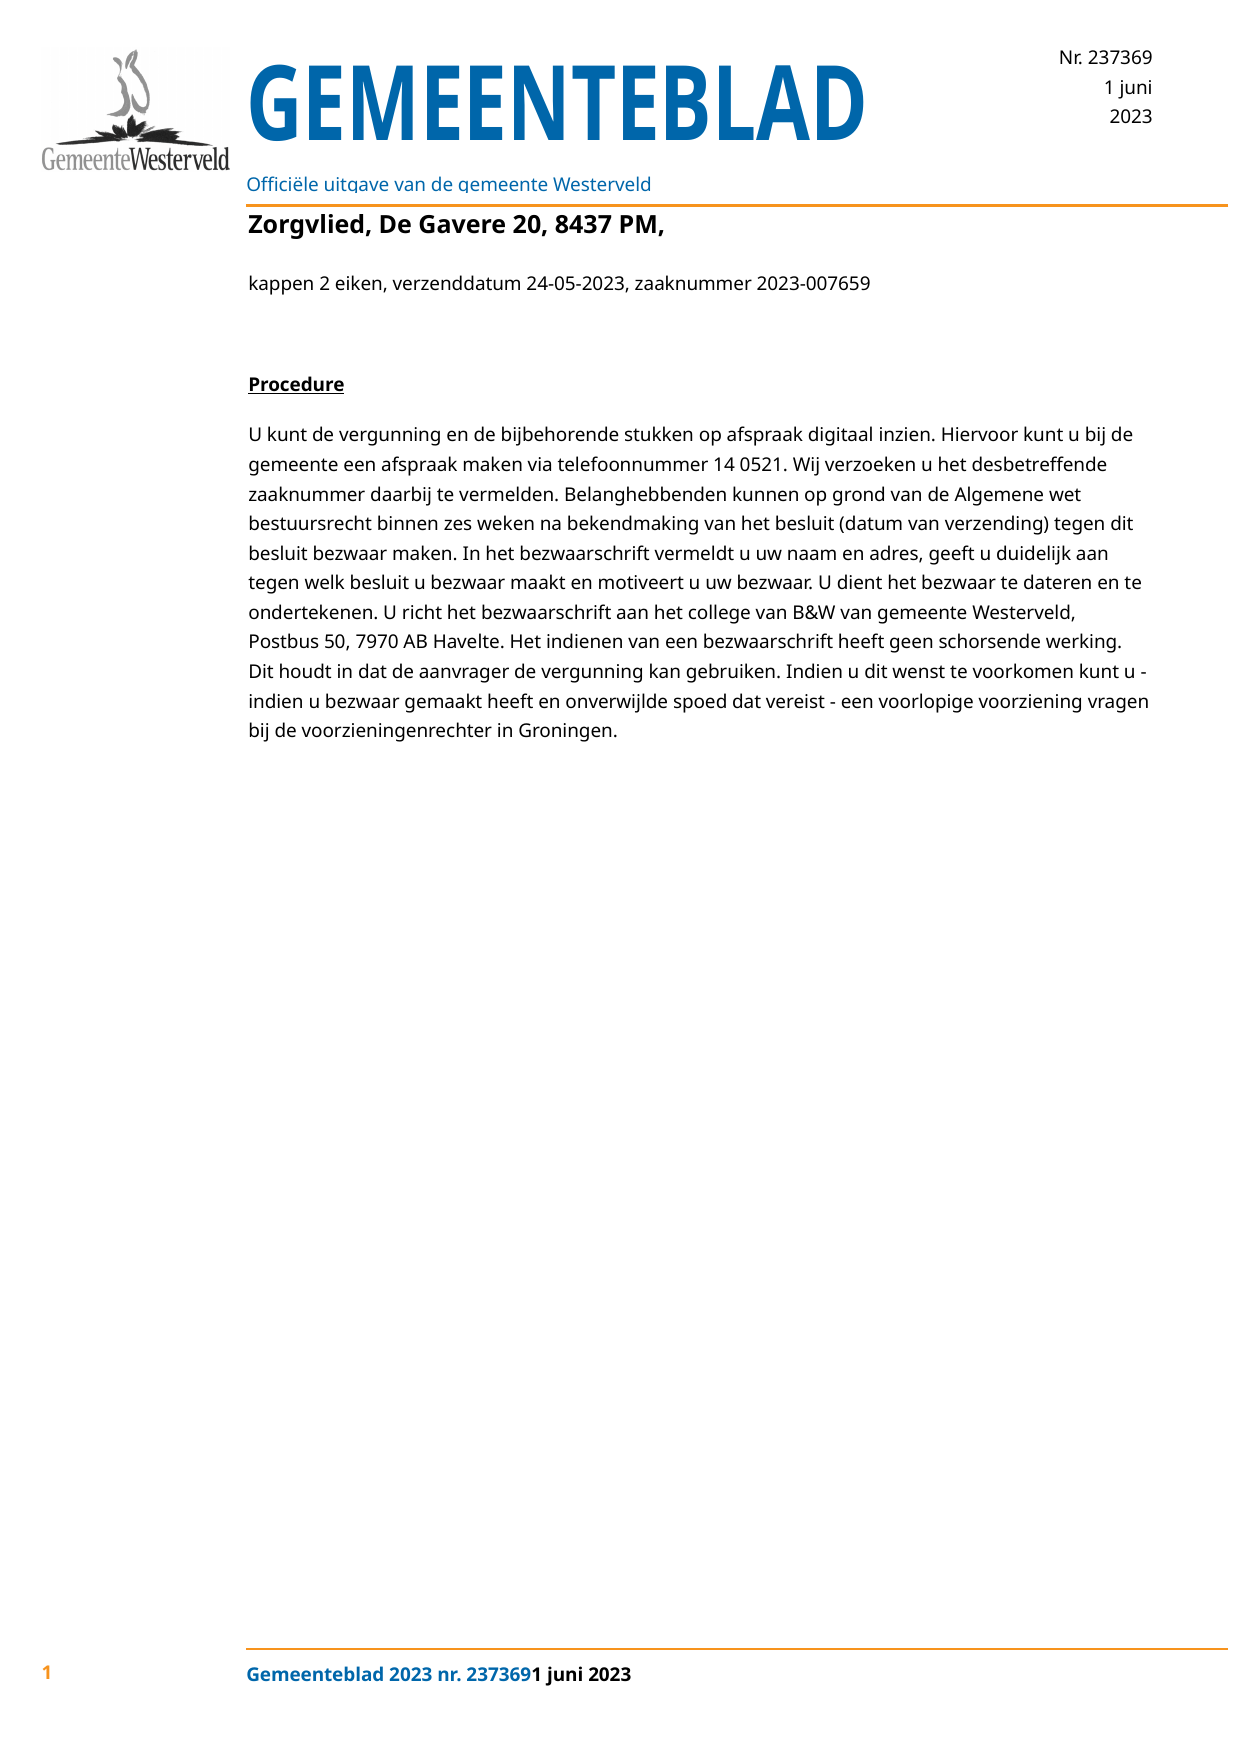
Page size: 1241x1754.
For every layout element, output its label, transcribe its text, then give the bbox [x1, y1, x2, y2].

text Procedure [248, 371, 1152, 397]
text U kunt de vergunning en de bijbehorende stukken op afspraak digitaal inzien. Hiervoor kunt u bij de gemeente een afspraak maken via telefoonnummer 14 0521. Wij verzoeken u het desbetreffende zaaknummer daarbij te vermelden. Belanghebbenden kunnen op grond van de Algemene wet bestuursrecht binnen zes weken na bekendmaking van het besluit (datum van verzending) tegen dit besluit bezwaar maken. In het bezwaarschrift vermeldt u uw naam en adres, geeft u duidelijk aan tegen welk besluit u bezwaar maakt en motiveert u uw bezwaar. U dient het bezwaar te dateren en te ondertekenen. U richt het bezwaarschrift aan het college van B&W van gemeente Westerveld, Postbus 50, 7970 AB Havelte. Het indienen van een bezwaarschrift heeft geen schorsende werking. Dit houdt in dat de aanvrager de vergunning kan gebruiken. Indien u dit wenst te voorkomen kunt u - indien u bezwaar gemaakt heeft en onverwijlde spoed dat vereist - een voorlopige voorziening vragen bij de voorzieningenrechter in Groningen. [248, 422, 1152, 743]
text kappen 2 eiken, verzenddatum 24-05-2023, zaaknummer 2023-007659 [248, 270, 1152, 296]
text Zorgvlied, De Gavere 20, 8437 PM, [248, 207, 1152, 241]
picture [41, 47, 231, 172]
